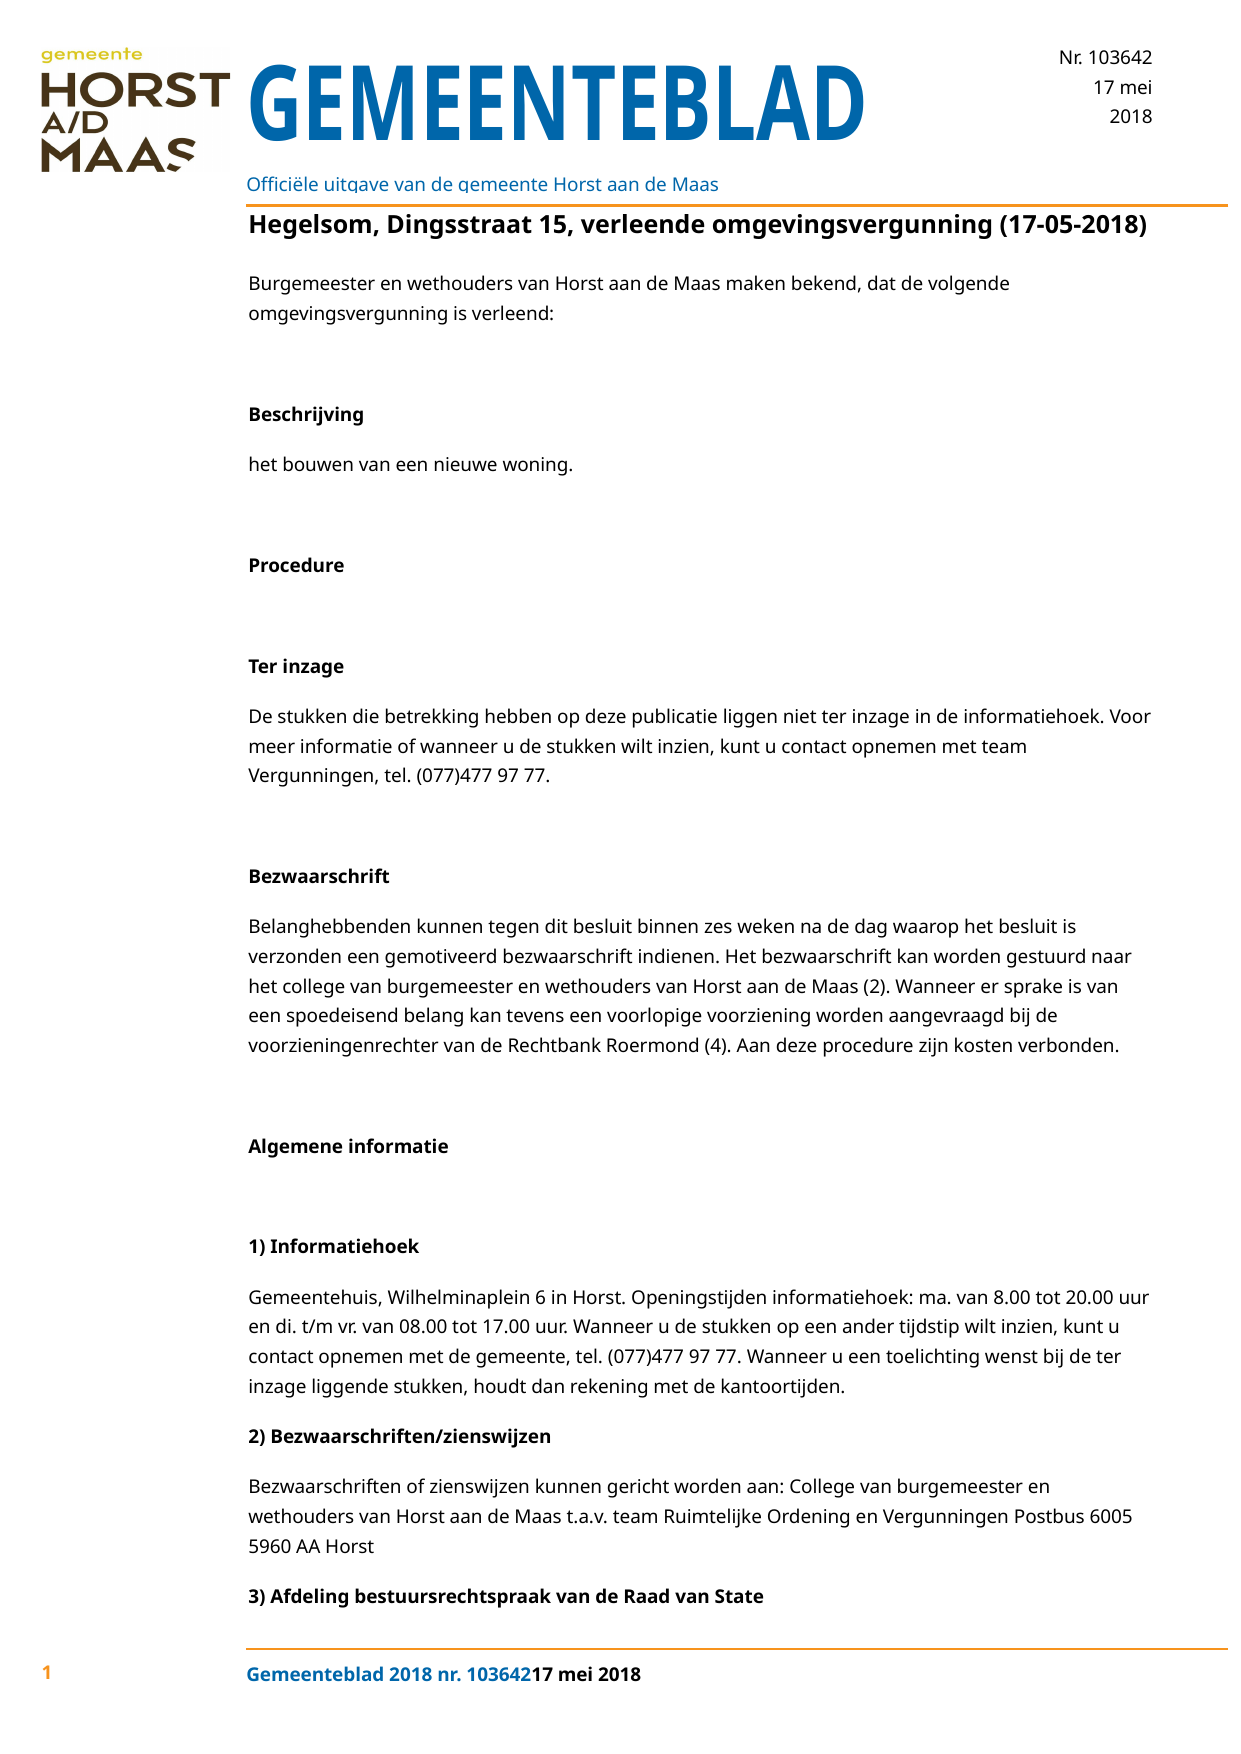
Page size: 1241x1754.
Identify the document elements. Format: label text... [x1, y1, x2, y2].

text Gemeentehuis, Wilhelminaplein 6 in Horst. Openingstijden informatiehoek: ma. van 8.00 tot 20.00 uur en di. t/m vr. van 08.00 tot 17.00 uur. Wanneer u de stukken op een ander tijdstip wilt inzien, kunt u contact opnemen met de gemeente, tel. (077)477 97 77. Wanneer u een toelichting wenst bij de ter inzage liggende stukken, houdt dan rekening met de kantoortijden. [248, 1284, 1152, 1398]
text Burgemeester en wethouders van Horst aan de Maas maken bekend, dat de volgende omgevingsvergunning is verleend: [248, 270, 1152, 326]
text 3) Afdeling bestuursrechtspraak van de Raad van State [248, 1583, 1152, 1609]
text Beschrijving [248, 401, 1152, 426]
text Bezwaarschrift [248, 863, 1152, 889]
text Algemene informatie [248, 1133, 1152, 1158]
picture [41, 47, 231, 172]
text Hegelsom, Dingsstraat 15, verleende omgevingsvergunning (17-05-2018) [248, 207, 1152, 241]
text Belanghebbenden kunnen tegen dit besluit binnen zes weken na de dag waarop het besluit is verzonden een gemotiveerd bezwaarschrift indienen. Het bezwaarschrift kan worden gestuurd naar het college van burgemeester en wethouders van Horst aan de Maas (2). Wanneer er sprake is van een spoedeisend belang kan tevens een voorlopige voorziening worden aangevraagd bij de voorzieningenrechter van de Rechtbank Roermond (4). Aan deze procedure zijn kosten verbonden. [248, 914, 1152, 1058]
text De stukken die betrekking hebben op deze publicatie liggen niet ter inzage in de informatiehoek. Voor meer informatie of wanneer u de stukken wilt inzien, kunt u contact opnemen met team Vergunningen, tel. (077)477 97 77. [248, 703, 1152, 788]
text 1) Informatiehoek [248, 1234, 1152, 1259]
text Procedure [248, 552, 1152, 578]
text het bouwen van een nieuwe woning. [248, 451, 1152, 477]
text 2) Bezwaarschriften/zienswijzen [248, 1423, 1152, 1449]
text Bezwaarschriften of zienswijzen kunnen gericht worden aan: College van burgemeester en wethouders van Horst aan de Maas t.a.v. team Ruimtelijke Ordening en Vergunningen Postbus 6005 5960 AA Horst [248, 1474, 1152, 1558]
text Ter inzage [248, 653, 1152, 678]
